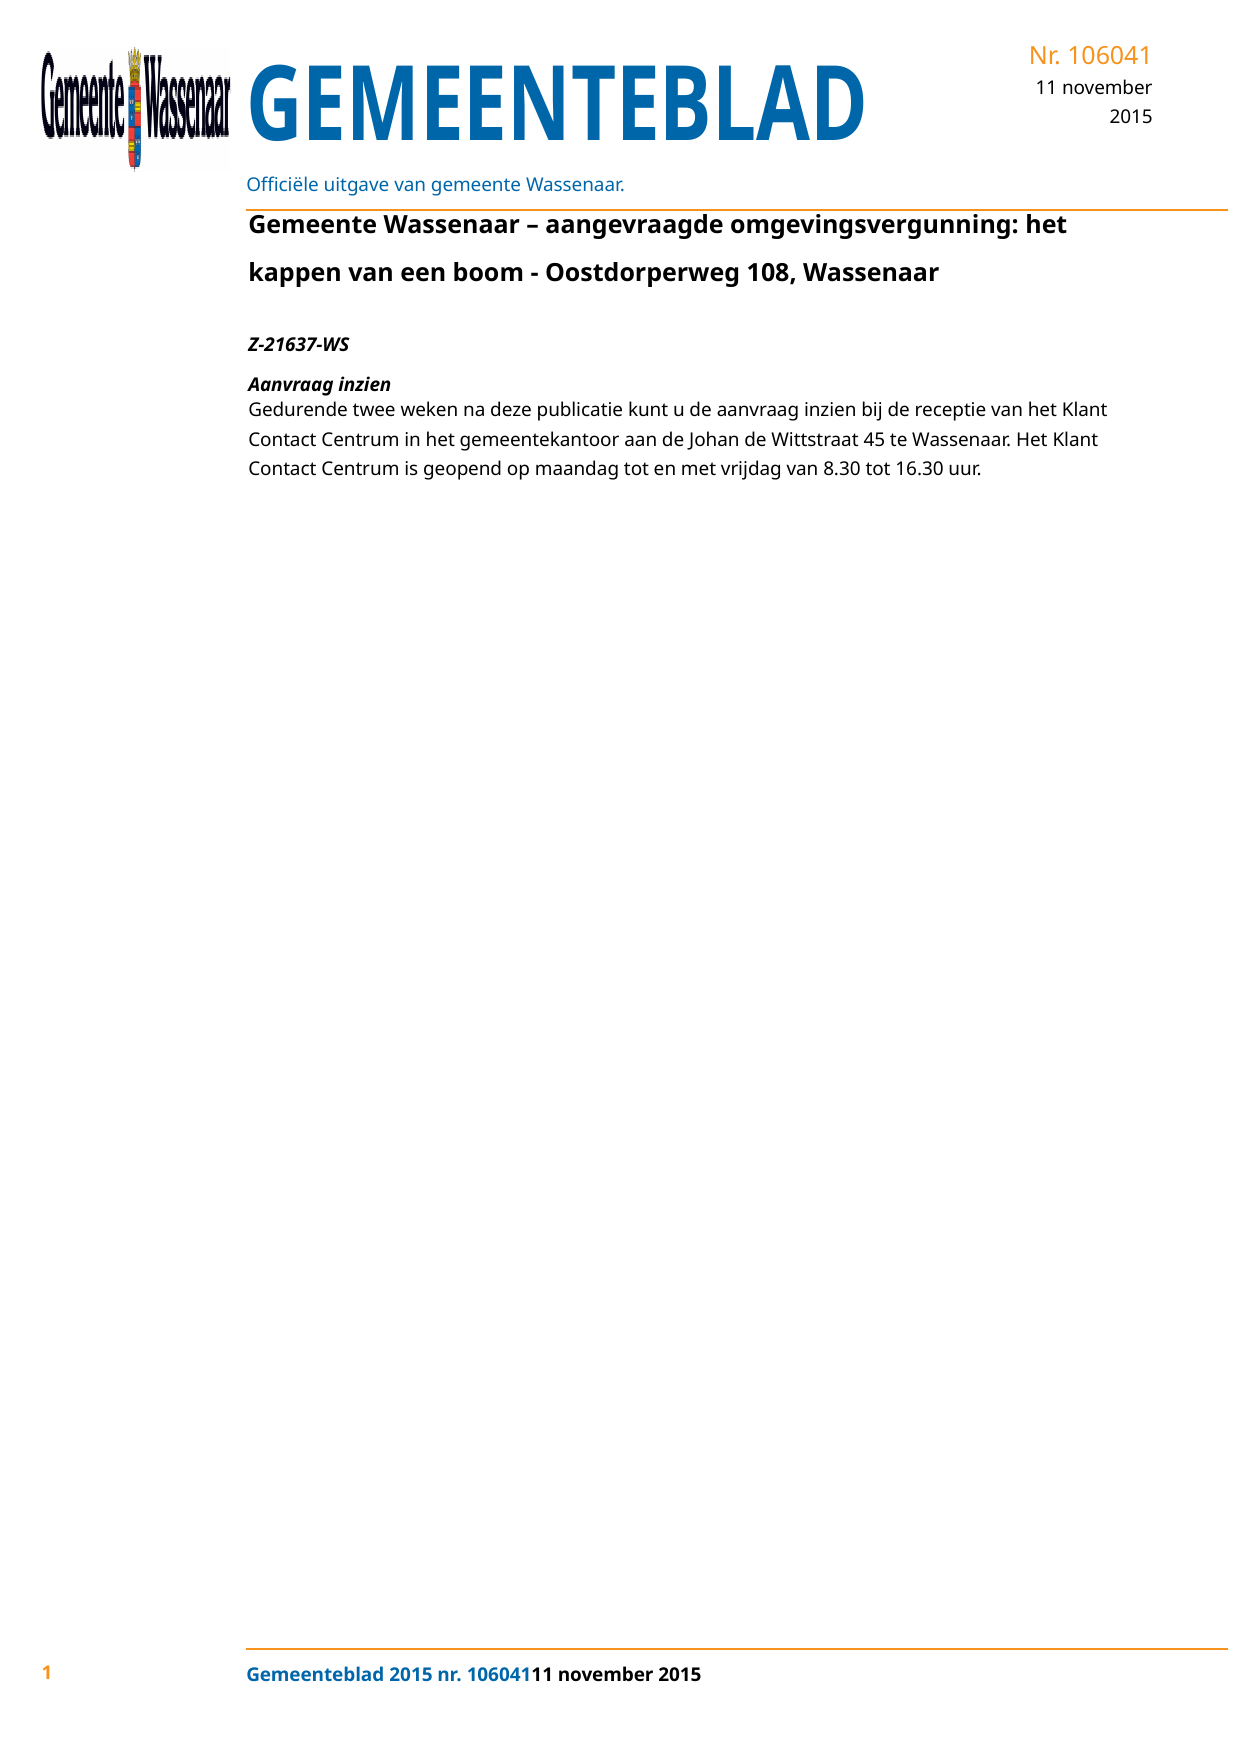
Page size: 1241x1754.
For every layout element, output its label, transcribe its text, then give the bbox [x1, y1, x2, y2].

picture [41, 47, 231, 172]
text Gemeente Wassenaar – aangevraagde omgevingsvergunning: het kappen van een boom - Oostdorperweg 108, Wassenaar [248, 211, 1152, 288]
text Aanvraag inzien [248, 371, 1152, 396]
text Z-21637-WS [248, 331, 1152, 357]
text Gedurende twee weken na deze publicatie kunt u de aanvraag inzien bij de receptie van het Klant Contact Centrum in het gemeentekantoor aan de Johan de Wittstraat 45 te Wassenaar. Het Klant Contact Centrum is geopend op maandag tot en met vrijdag van 8.30 tot 16.30 uur. [248, 396, 1152, 481]
